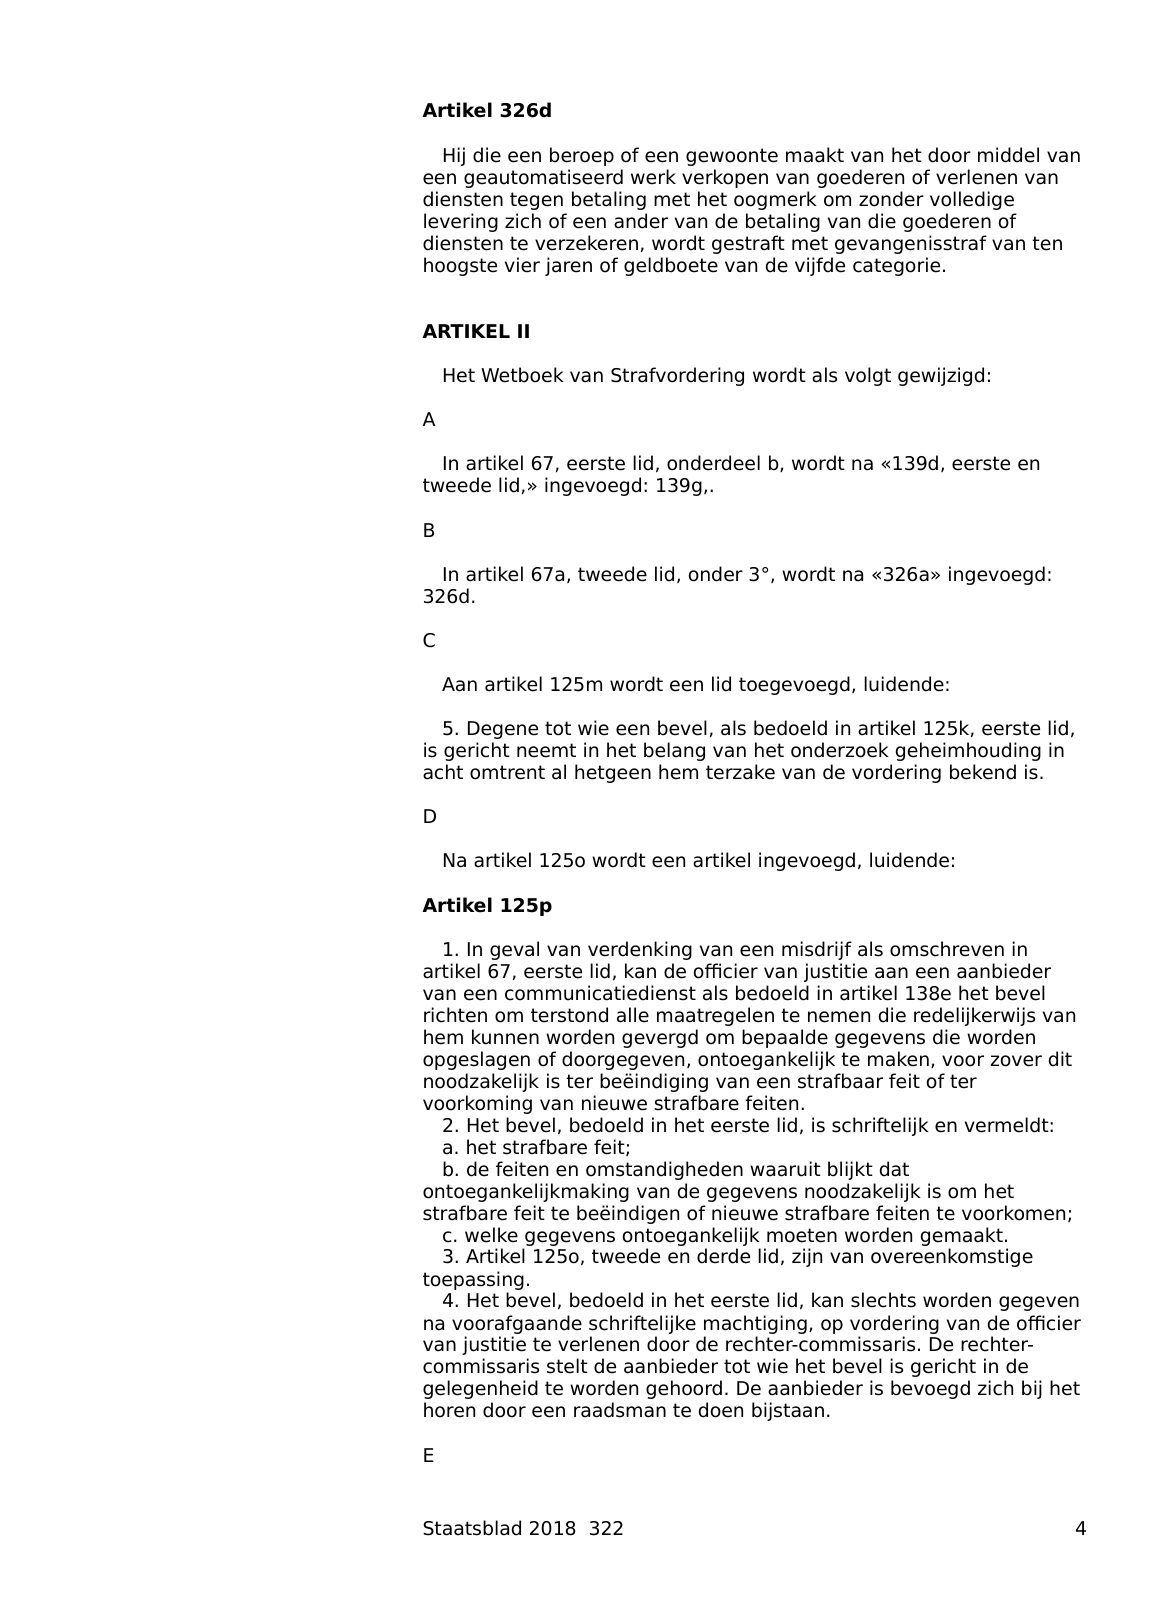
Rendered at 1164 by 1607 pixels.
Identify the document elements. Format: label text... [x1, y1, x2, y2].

subtitle ARTIKEL II [422, 321, 1087, 343]
text B [422, 519, 1087, 541]
subtitle Artikel 125p [422, 894, 1087, 917]
text c. welke gegevens ontoegankelijk moeten worden gemaakt. [422, 1224, 1087, 1246]
text Na artikel 125o wordt een artikel ingevoegd, luidende: [422, 850, 1087, 872]
text 2. Het bevel, bedoeld in het eerste lid, is schriftelijk en vermeldt: [422, 1114, 1087, 1137]
text C [422, 630, 1087, 652]
text D [422, 806, 1087, 828]
subtitle Artikel 326d [422, 100, 1087, 122]
text Het Wetboek van Strafvordering wordt als volgt gewijzigd: [422, 365, 1087, 387]
text Hij die een beroep of een gewoonte maakt van het door middel van een geautomatiseerd werk verkopen van goederen of verlenen van diensten tegen betaling met het oogmerk om zonder volledige levering zich of een ander van de betaling van die goederen of diensten te verzekeren, wordt gestraft met gevangenisstraf van ten hoogste vier jaren of geldboete van de vijfde categorie. [422, 144, 1087, 276]
text In artikel 67a, tweede lid, onder 3°, wordt na «326a» ingevoegd: 326d. [422, 564, 1087, 608]
text 5. Degene tot wie een bevel, als bedoeld in artikel 125k, eerste lid, is gericht neemt in het belang van het onderzoek geheimhouding in acht omtrent al hetgeen hem terzake van de vordering bekend is. [422, 718, 1087, 784]
text A [422, 409, 1087, 431]
text E [422, 1444, 1087, 1466]
text 3. Artikel 125o, tweede en derde lid, zijn van overeenkomstige toepassing. [422, 1246, 1087, 1290]
text a. het strafbare feit; [422, 1137, 1087, 1158]
text 4. Het bevel, bedoeld in het eerste lid, kan slechts worden gegeven na voorafgaande schriftelijke machtiging, op vordering van de officier van justitie te verlenen door de rechter-commissaris. De rechter-commissaris stelt de aanbieder tot wie het bevel is gericht in de gelegenheid te worden gehoord. De aanbieder is bevoegd zich bij het horen door een raadsman te doen bijstaan. [422, 1290, 1087, 1422]
text b. de feiten en omstandigheden waaruit blijkt dat ontoegankelijkmaking van de gegevens noodzakelijk is om het strafbare feit te beëindigen of nieuwe strafbare feiten te voorkomen; [422, 1158, 1087, 1224]
text In artikel 67, eerste lid, onderdeel b, wordt na «139d, eerste en tweede lid,» ingevoegd: 139g,. [422, 453, 1087, 497]
text 1. In geval van verdenking van een misdrijf als omschreven in artikel 67, eerste lid, kan de officier van justitie aan een aanbieder van een communicatiedienst als bedoeld in artikel 138e het bevel richten om terstond alle maatregelen te nemen die redelijkerwijs van hem kunnen worden gevergd om bepaalde gegevens die worden opgeslagen of doorgegeven, ontoegankelijk te maken, voor zover dit noodzakelijk is ter beëindiging van een strafbaar feit of ter voorkoming van nieuwe strafbare feiten. [422, 939, 1087, 1114]
text Aan artikel 125m wordt een lid toegevoegd, luidende: [422, 674, 1087, 696]
